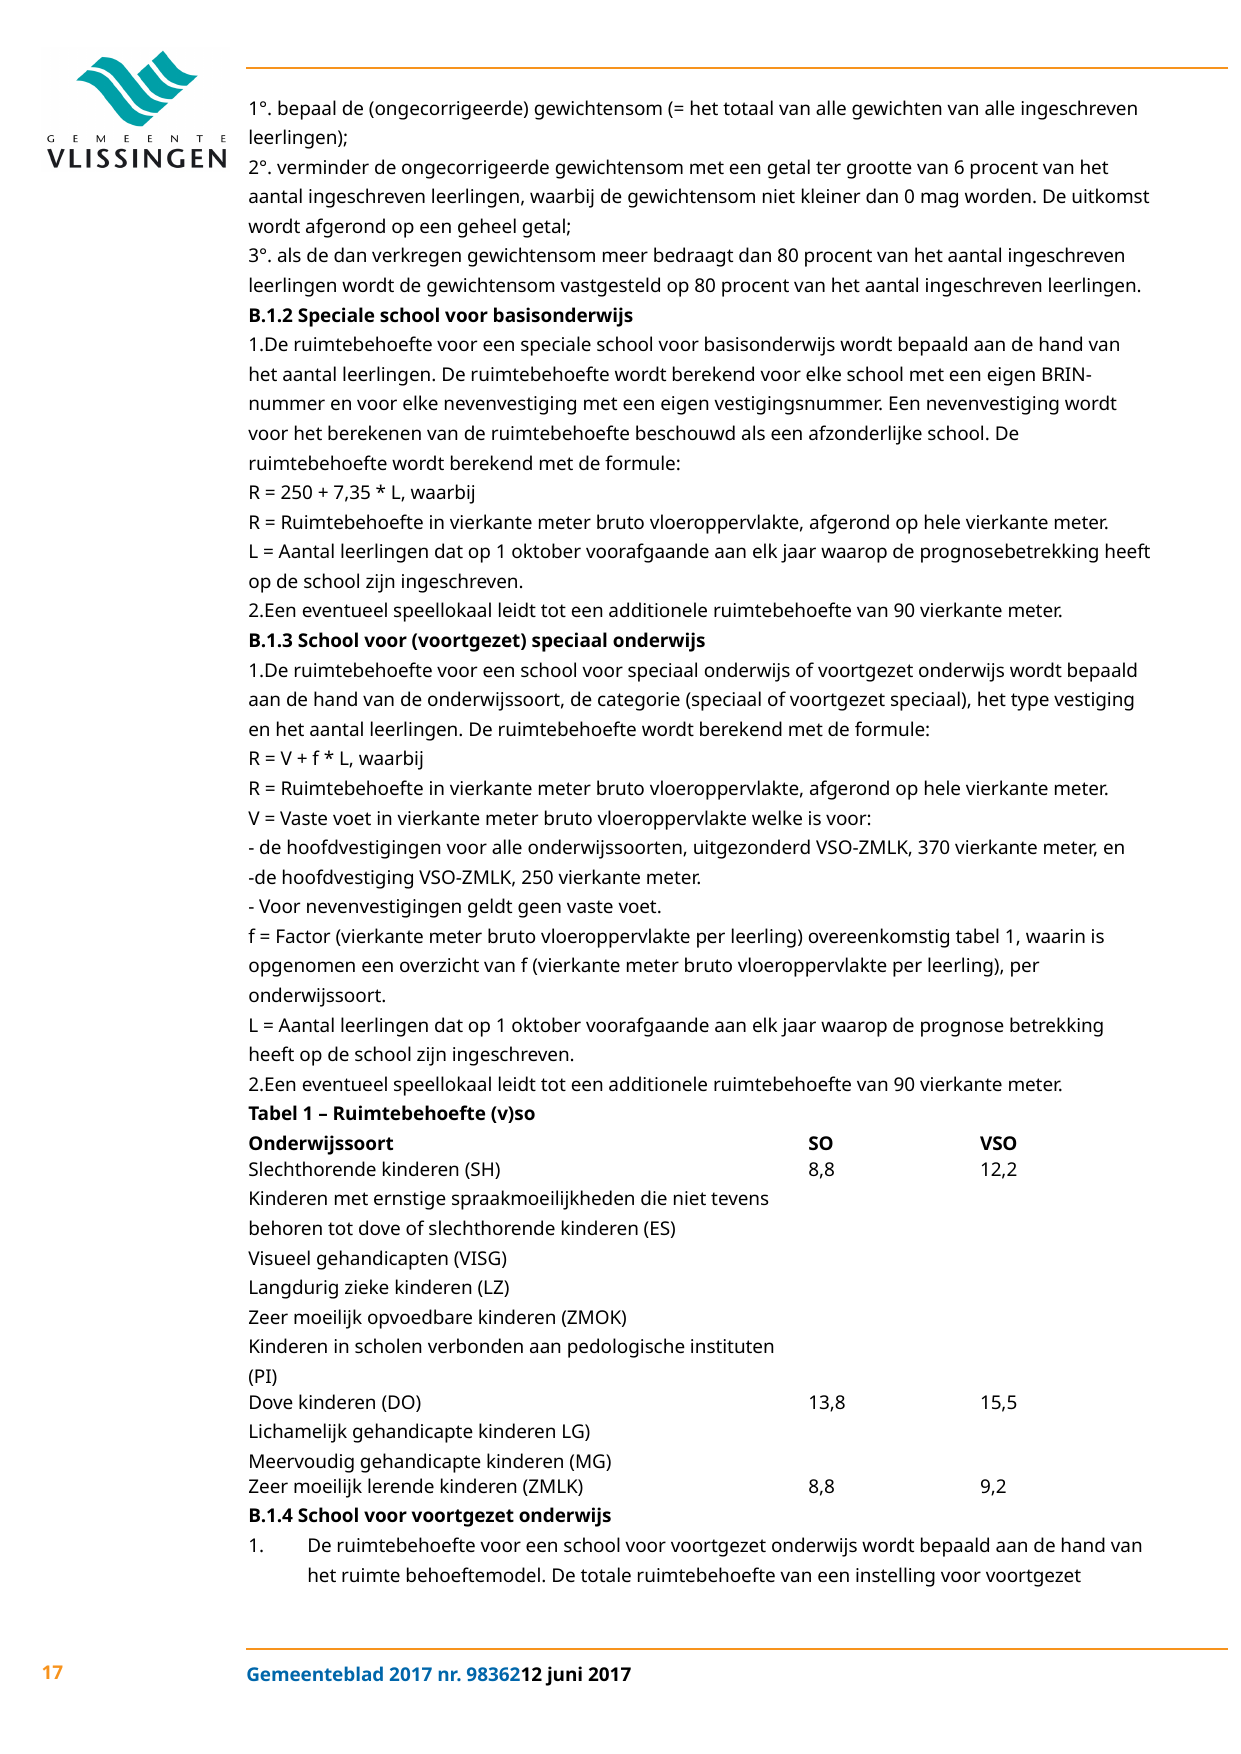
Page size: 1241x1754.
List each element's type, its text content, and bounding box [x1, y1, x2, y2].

text 1.De ruimtebehoefte voor een school voor speciaal onderwijs of voortgezet onderwijs wordt bepaald aan de hand van de onderwijssoort, de categorie (speciaal of voortgezet speciaal), het type vestiging en het aantal leerlingen. De ruimtebehoefte wordt berekend met de formule: [248, 657, 1152, 742]
text B.1.4 School voor voortgezet onderwijs [248, 1503, 1152, 1528]
text Tabel 1 – Ruimtebehoefte (v)so [248, 1101, 1152, 1126]
text 2.Een eventueel speellokaal leidt tot een additionele ruimtebehoefte van 90 vierkante meter. [248, 1071, 1152, 1097]
table_cell Dove kinderen (DO) Lichamelijk gehandicapte kinderen LG) Meervoudig gehandicapte kinderen (MG) [248, 1389, 808, 1474]
text 1.De ruimtebehoefte voor een speciale school voor basisonderwijs wordt bepaald aan de hand van het aantal leerlingen. De ruimtebehoefte wordt berekend voor elke school met een eigen BRIN-nummer en voor elke nevenvestiging met een eigen vestigingsnummer. Een nevenvestiging wordt voor het berekenen van de ruimtebehoefte beschouwd als een afzonderlijke school. De ruimtebehoefte wordt berekend met de formule: [248, 331, 1152, 476]
text 1°. bepaal de (ongecorrigeerde) gewichtensom (= het totaal van alle gewichten van alle ingeschreven leerlingen); [248, 95, 1152, 150]
text B.1.3 School voor (voortgezet) speciaal onderwijs [248, 627, 1152, 653]
picture [41, 47, 231, 172]
text L = Aantal leerlingen dat op 1 oktober voorafgaande aan elk jaar waarop de prognosebetrekking heeft op de school zijn ingeschreven. [248, 538, 1152, 594]
table_header VSO [980, 1130, 1152, 1156]
table_cell Slechthorende kinderen (SH) Kinderen met ernstige spraakmoeilijkheden die niet tevens behoren tot dove of slechthorende kinderen (ES) Visueel gehandicapten (VISG) Langdurig zieke kinderen (LZ) Zeer moeilijk opvoedbare kinderen (ZMOK) Kinderen in scholen verbonden aan pedologische instituten (PI) [248, 1156, 808, 1389]
text 2°. verminder de ongecorrigeerde gewichtensom met een getal ter grootte van 6 procent van het aantal ingeschreven leerlingen, waarbij de gewichtensom niet kleiner dan 0 mag worden. De uitkomst wordt afgerond op een geheel getal; [248, 154, 1152, 239]
text -de hoofdvestiging VSO-ZMLK, 250 vierkante meter. [248, 864, 1152, 890]
list De ruimtebehoefte voor een school voor voortgezet onderwijs wordt bepaald aan de hand van het ruimte behoeftemodel. De totale ruimtebehoefte van een instelling voor voortgezet [248, 1532, 1152, 1588]
table_cell 15,5 [980, 1389, 1152, 1474]
table_cell 12,2 [980, 1156, 1152, 1389]
text V = Vaste voet in vierkante meter bruto vloeroppervlakte welke is voor: [248, 805, 1152, 831]
table_cell 8,8 [808, 1156, 980, 1389]
table_cell Zeer moeilijk lerende kinderen (ZMLK) [248, 1474, 808, 1499]
table_cell 9,2 [980, 1474, 1152, 1499]
table_header Onderwijssoort [248, 1130, 808, 1156]
text - Voor nevenvestigingen geldt geen vaste voet. [248, 893, 1152, 919]
text f = Factor (vierkante meter bruto vloeroppervlakte per leerling) overeenkomstig tabel 1, waarin is opgenomen een overzicht van f (vierkante meter bruto vloeroppervlakte per leerling), per onderwijssoort. [248, 923, 1152, 1008]
text R = V + f * L, waarbij [248, 746, 1152, 771]
text B.1.2 Speciale school voor basisonderwijs [248, 302, 1152, 328]
text 3°. als de dan verkregen gewichtensom meer bedraagt dan 80 procent van het aantal ingeschreven leerlingen wordt de gewichtensom vastgesteld op 80 procent van het aantal ingeschreven leerlingen. [248, 243, 1152, 298]
table_cell 8,8 [808, 1474, 980, 1499]
text R = Ruimtebehoefte in vierkante meter bruto vloeroppervlakte, afgerond op hele vierkante meter. [248, 775, 1152, 801]
text R = 250 + 7,35 * L, waarbij [248, 479, 1152, 505]
text L = Aantal leerlingen dat op 1 oktober voorafgaande aan elk jaar waarop de prognose betrekking heeft op de school zijn ingeschreven. [248, 1012, 1152, 1067]
text R = Ruimtebehoefte in vierkante meter bruto vloeroppervlakte, afgerond op hele vierkante meter. [248, 509, 1152, 535]
table_header SO [808, 1130, 980, 1156]
text - de hoofdvestigingen voor alle onderwijssoorten, uitgezonderd VSO-ZMLK, 370 vierkante meter, en [248, 834, 1152, 860]
text 2.Een eventueel speellokaal leidt tot een additionele ruimtebehoefte van 90 vierkante meter. [248, 598, 1152, 623]
table_cell 13,8 [808, 1389, 980, 1474]
